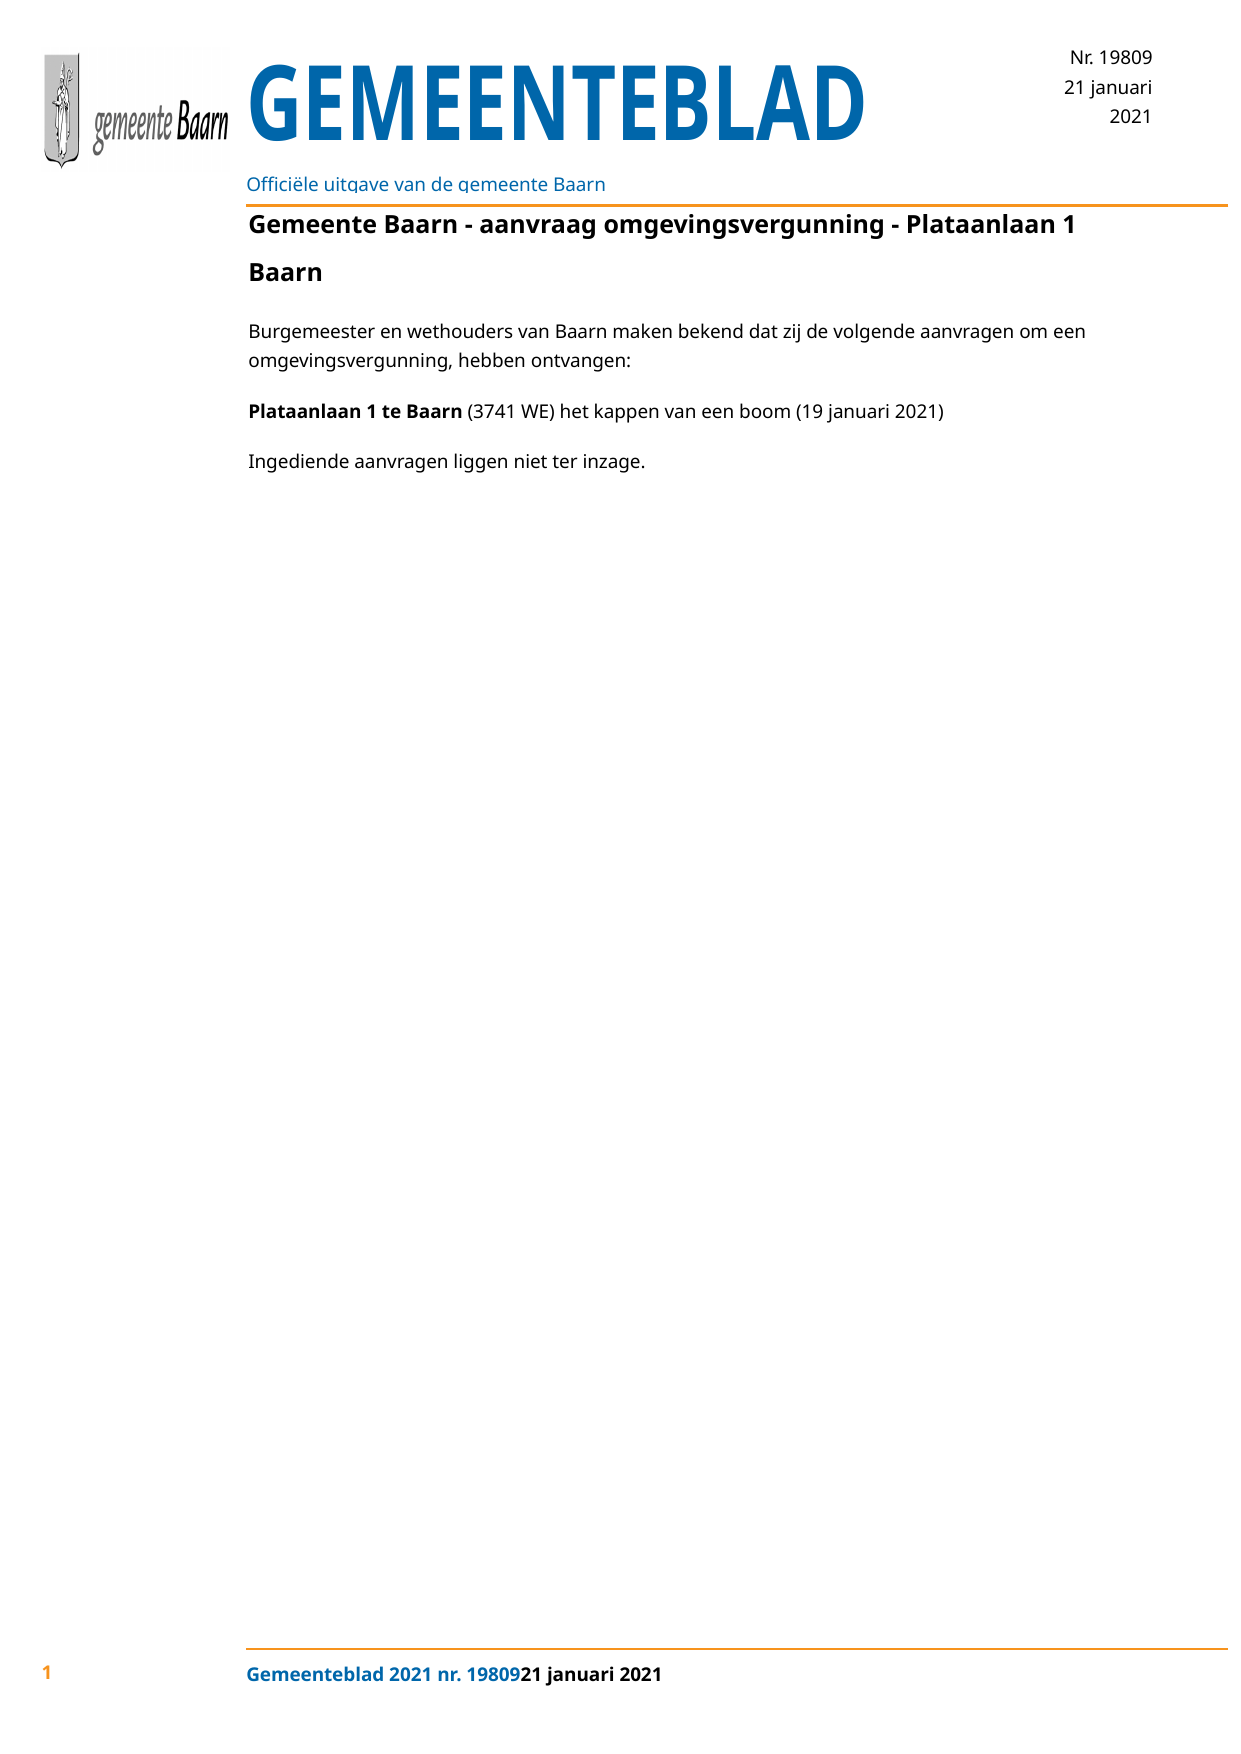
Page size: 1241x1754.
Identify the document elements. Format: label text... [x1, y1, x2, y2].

text Gemeente Baarn - aanvraag omgevingsvergunning - Plataanlaan 1 Baarn [248, 207, 1152, 288]
text Burgemeester en wethouders van Baarn maken bekend dat zij de volgende aanvragen om een omgevingsvergunning, hebben ontvangen: [248, 318, 1152, 373]
text Ingediende aanvragen liggen niet ter inzage. [248, 448, 1152, 474]
text Plataanlaan 1 te Baarn (3741 WE) het kappen van een boom (19 januari 2021) [248, 398, 1152, 424]
picture [41, 47, 231, 172]
